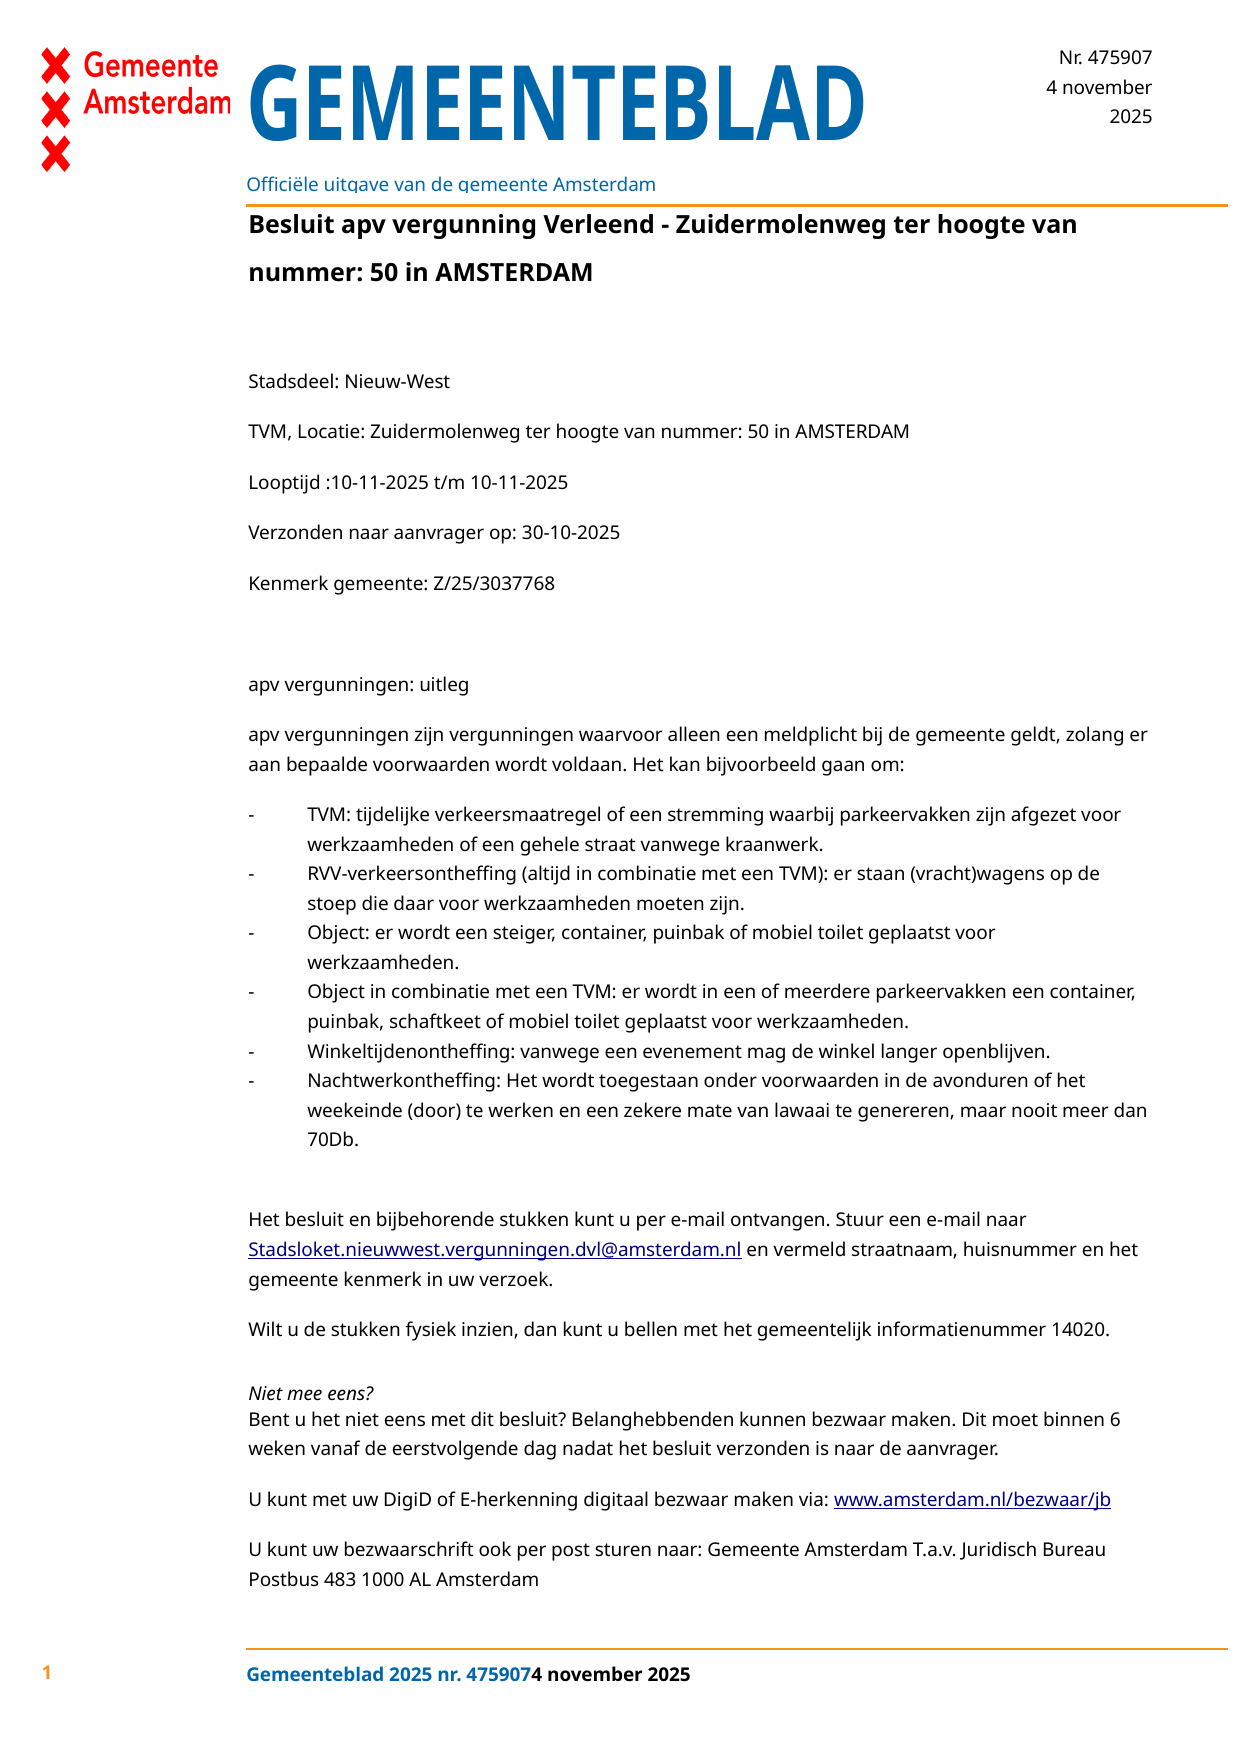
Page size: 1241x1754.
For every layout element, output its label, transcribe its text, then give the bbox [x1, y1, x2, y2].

text apv vergunningen: uitleg [248, 671, 1152, 697]
list Object in combinatie met een TVM: er wordt in een of meerdere parkeervakken een container, puinbak, schaftkeet of mobiel toilet geplaatst voor werkzaamheden. [248, 979, 1152, 1034]
text Verzonden naar aanvrager op: 30-10-2025 [248, 519, 1152, 545]
text U kunt uw bezwaarschrift ook per post sturen naar: Gemeente Amsterdam T.a.v. Juridisch Bureau Postbus 483 1000 AL Amsterdam [248, 1536, 1152, 1592]
list Winkeltijdenontheffing: vanwege een evenement mag de winkel langer openblijven. [248, 1038, 1152, 1064]
picture [41, 47, 231, 172]
text Niet mee eens? [248, 1380, 1152, 1406]
text U kunt met uw DigiD of E-herkenning digitaal bezwaar maken via: www.amsterdam.nl/bezwaar/jb [248, 1486, 1152, 1512]
text Wilt u de stukken fysiek inzien, dan kunt u bellen met het gemeentelijk informatienummer 14020. [248, 1316, 1152, 1342]
list RVV-verkeersontheffing (altijd in combinatie met een TVM): er staan (vracht)wagens op de stoep die daar voor werkzaamheden moeten zijn. [248, 860, 1152, 916]
text Kenmerk gemeente: Z/25/3037768 [248, 570, 1152, 596]
list Object: er wordt een steiger, container, puinbak of mobiel toilet geplaatst voor werkzaamheden. [248, 919, 1152, 975]
text apv vergunningen zijn vergunningen waarvoor alleen een meldplicht bij de gemeente geldt, zolang er aan bepaalde voorwaarden wordt voldaan. Het kan bijvoorbeeld gaan om: [248, 721, 1152, 777]
text Stadsdeel: Nieuw-West [248, 368, 1152, 394]
text Bent u het niet eens met dit besluit? Belanghebbenden kunnen bezwaar maken. Dit moet binnen 6 weken vanaf de eerstvolgende dag nadat het besluit verzonden is naar de aanvrager. [248, 1406, 1152, 1461]
text TVM, Locatie: Zuidermolenweg ter hoogte van nummer: 50 in AMSTERDAM [248, 419, 1152, 444]
text Besluit apv vergunning Verleend - Zuidermolenweg ter hoogte van nummer: 50 in AMSTERDAM [248, 207, 1152, 288]
text Looptijd :10-11-2025 t/m 10-11-2025 [248, 469, 1152, 495]
text Het besluit en bijbehorende stukken kunt u per e-mail ontvangen. Stuur een e-mail naar Stadsloket.nieuwwest.vergunningen.dvl@amsterdam.nl en vermeld straatnaam, huisnummer en het gemeente kenmerk in uw verzoek. [248, 1207, 1152, 1292]
list TVM: tijdelijke verkeersmaatregel of een stremming waarbij parkeervakken zijn afgezet voor werkzaamheden of een gehele straat vanwege kraanwerk. [248, 801, 1152, 857]
list Nachtwerkontheffing: Het wordt toegestaan onder voorwaarden in de avonduren of het weekeinde (door) te werken en een zekere mate van lawaai te genereren, maar nooit meer dan 70Db. [248, 1067, 1152, 1152]
